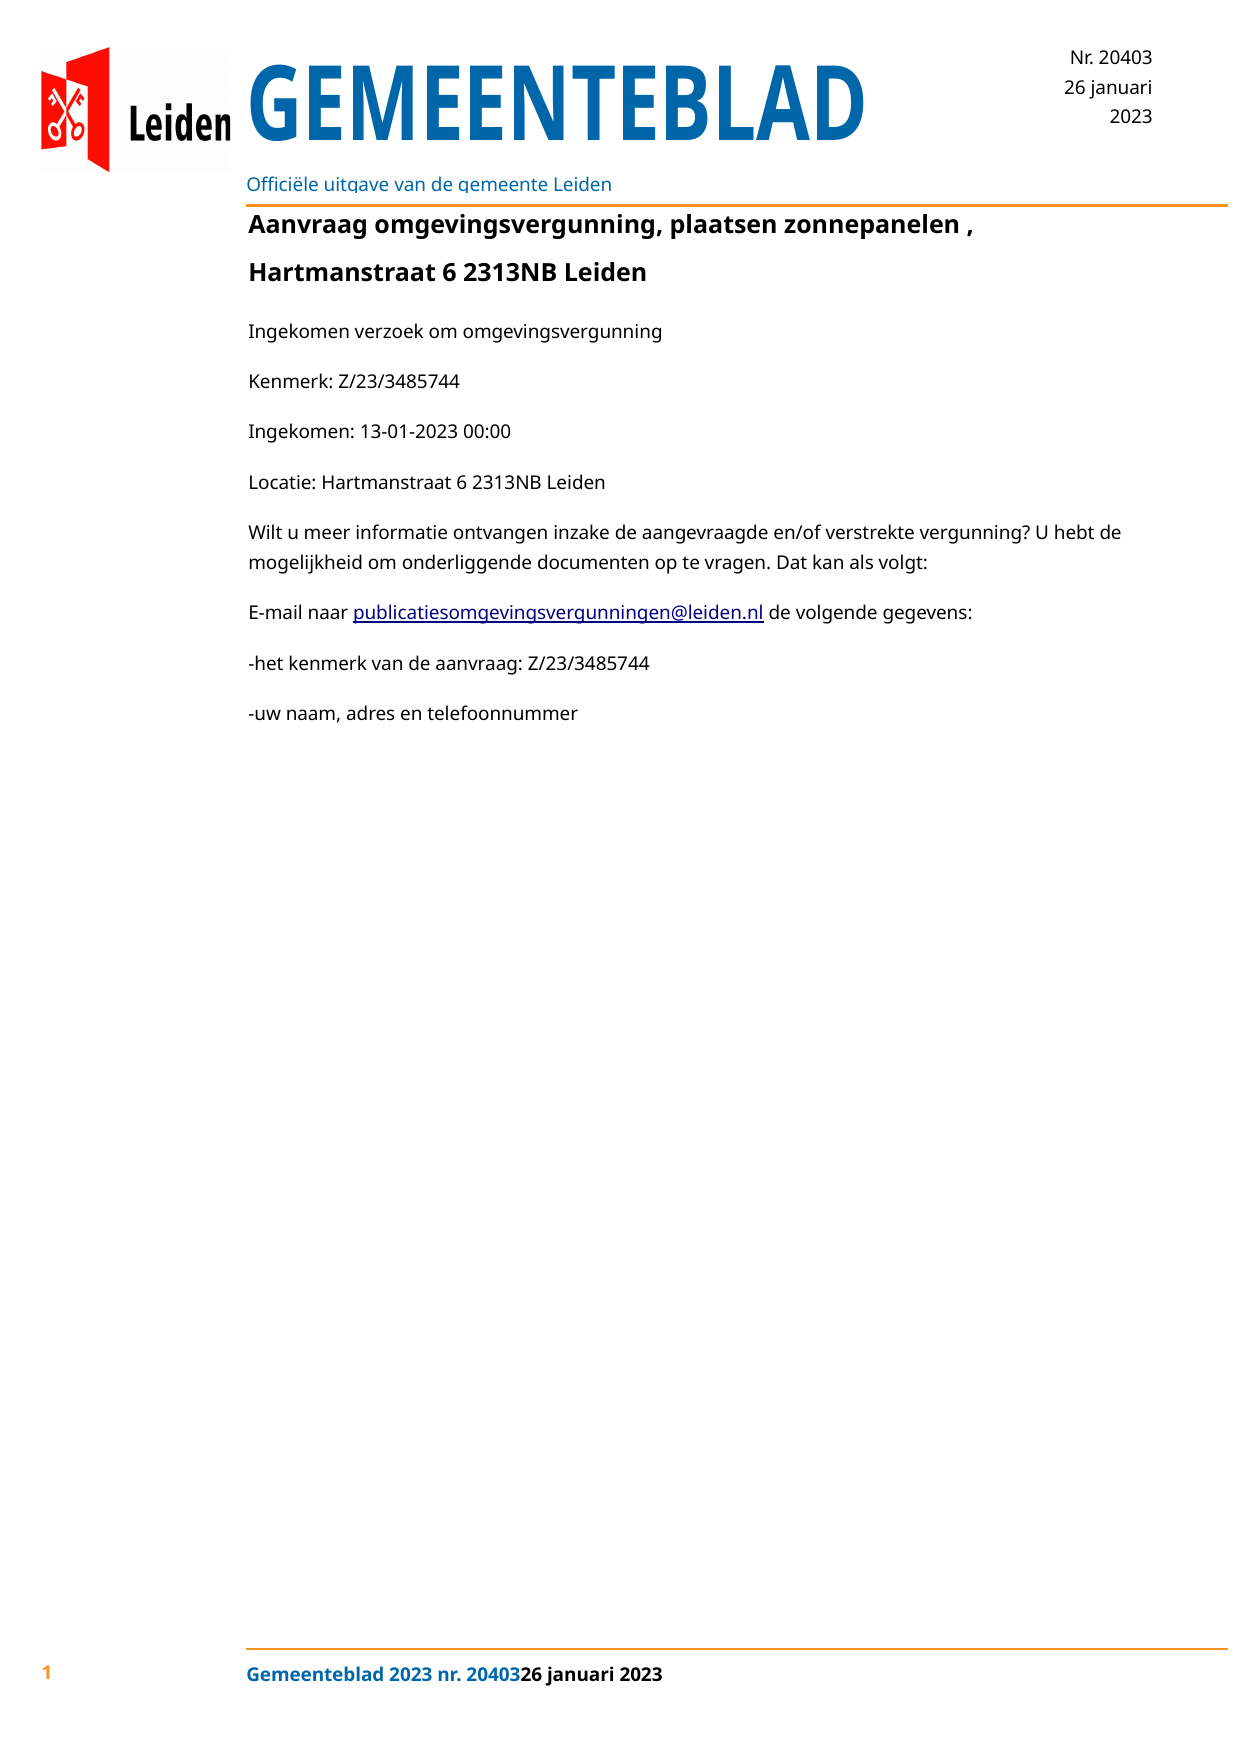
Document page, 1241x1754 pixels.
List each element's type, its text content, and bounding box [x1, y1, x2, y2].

text Aanvraag omgevingsvergunning, plaatsen zonnepanelen , Hartmanstraat 6 2313NB Leiden [248, 207, 1152, 288]
text -het kenmerk van de aanvraag: Z/23/3485744 [248, 650, 1152, 676]
text Ingekomen verzoek om omgevingsvergunning [248, 318, 1152, 344]
text Ingekomen: 13-01-2023 00:00 [248, 419, 1152, 444]
text Kenmerk: Z/23/3485744 [248, 368, 1152, 394]
text Wilt u meer informatie ontvangen inzake de aangevraagde en/of verstrekte vergunning? U hebt de mogelijkheid om onderliggende documenten op te vragen. Dat kan als volgt: [248, 519, 1152, 575]
picture [41, 47, 231, 172]
text -uw naam, adres en telefoonnummer [248, 700, 1152, 726]
text E-mail naar publicatiesomgevingsvergunningen@leiden.nl de volgende gegevens: [248, 599, 1152, 625]
text Locatie: Hartmanstraat 6 2313NB Leiden [248, 469, 1152, 495]
